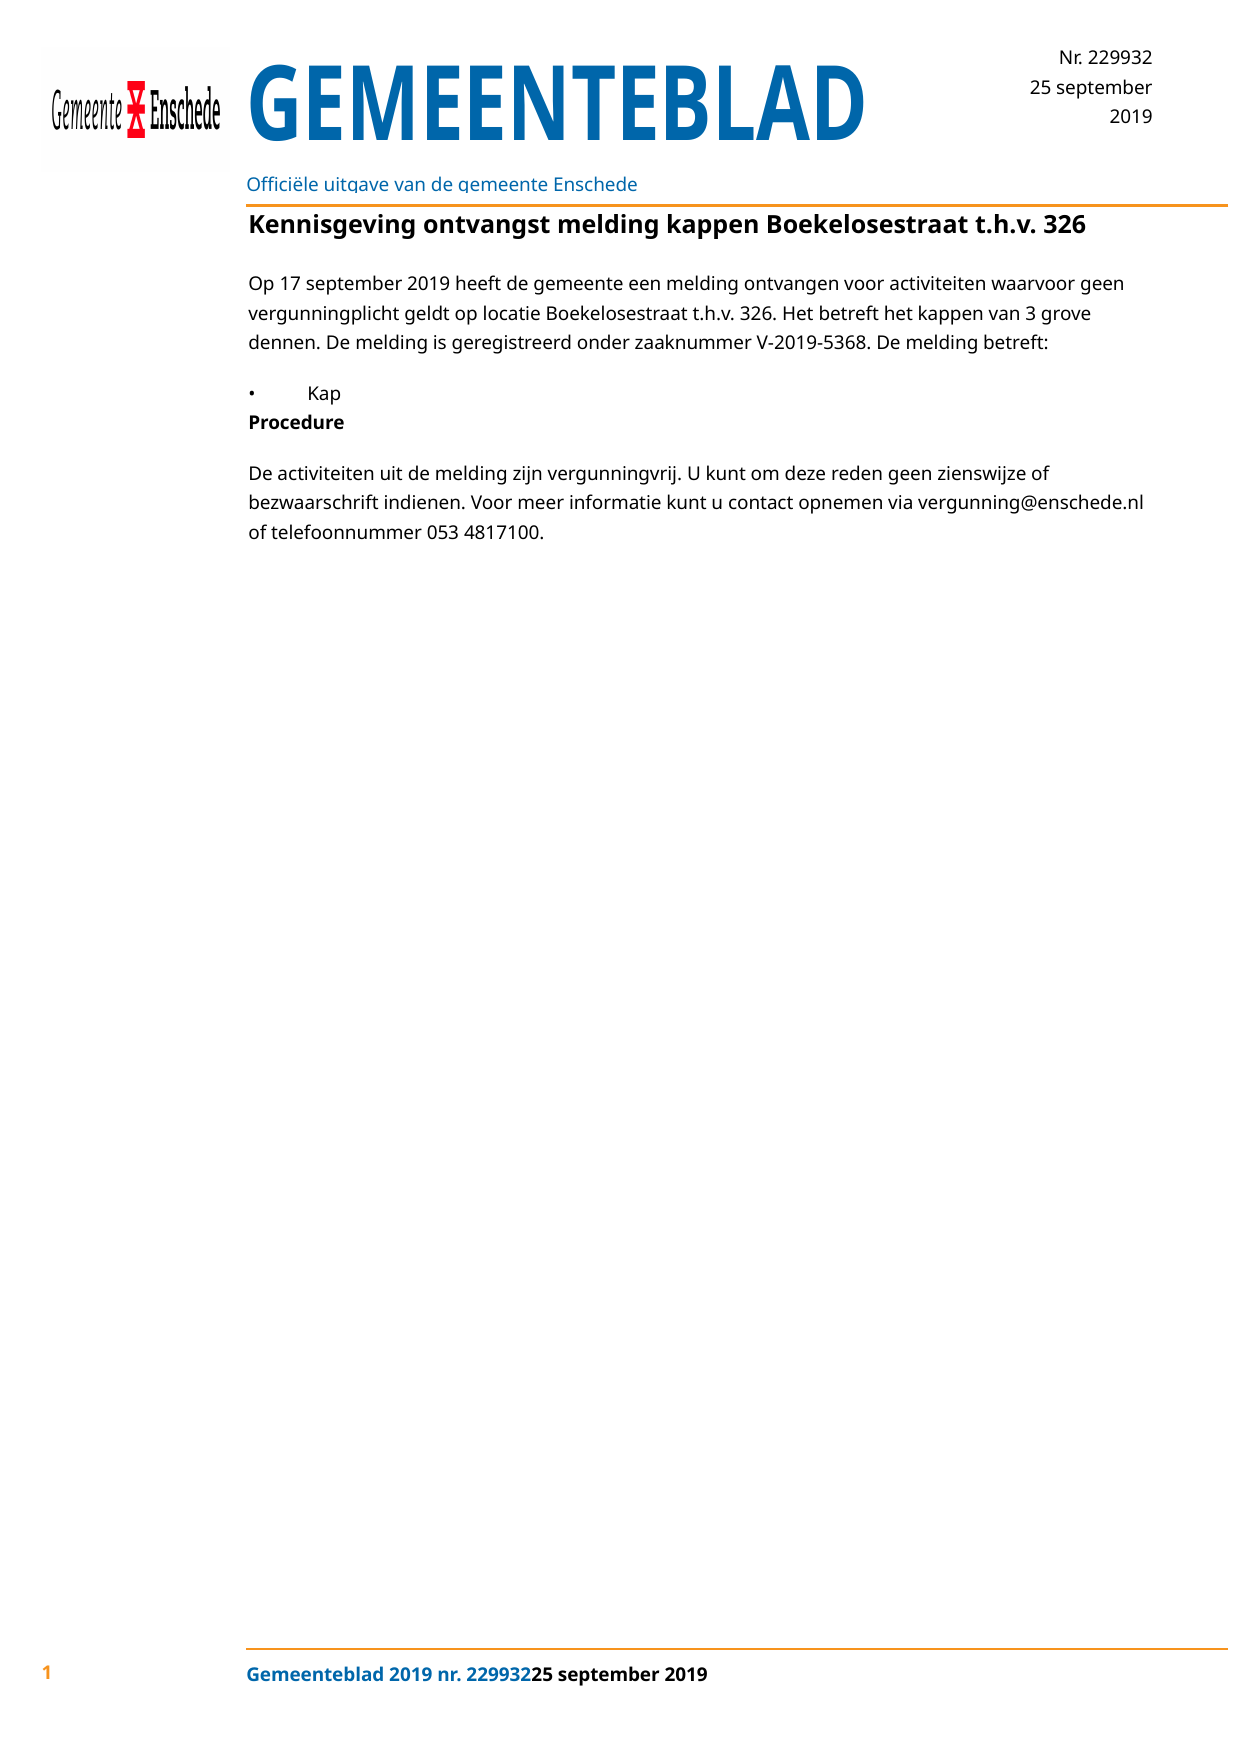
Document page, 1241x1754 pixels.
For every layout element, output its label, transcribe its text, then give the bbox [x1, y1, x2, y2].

list Kap [248, 380, 1152, 406]
text De activiteiten uit de melding zijn vergunningvrij. U kunt om deze reden geen zienswijze of bezwaarschrift indienen. Voor meer informatie kunt u contact opnemen via vergunning@enschede.nl of telefoonnummer 053 4817100. [248, 460, 1152, 545]
text Kennisgeving ontvangst melding kappen Boekelosestraat t.h.v. 326 [248, 207, 1152, 241]
text Procedure [248, 409, 1152, 435]
picture [41, 47, 231, 172]
text Op 17 september 2019 heeft de gemeente een melding ontvangen voor activiteiten waarvoor geen vergunningplicht geldt op locatie Boekelosestraat t.h.v. 326. Het betreft het kappen van 3 grove dennen. De melding is geregistreerd onder zaaknummer V-2019-5368. De melding betreft: [248, 270, 1152, 355]
